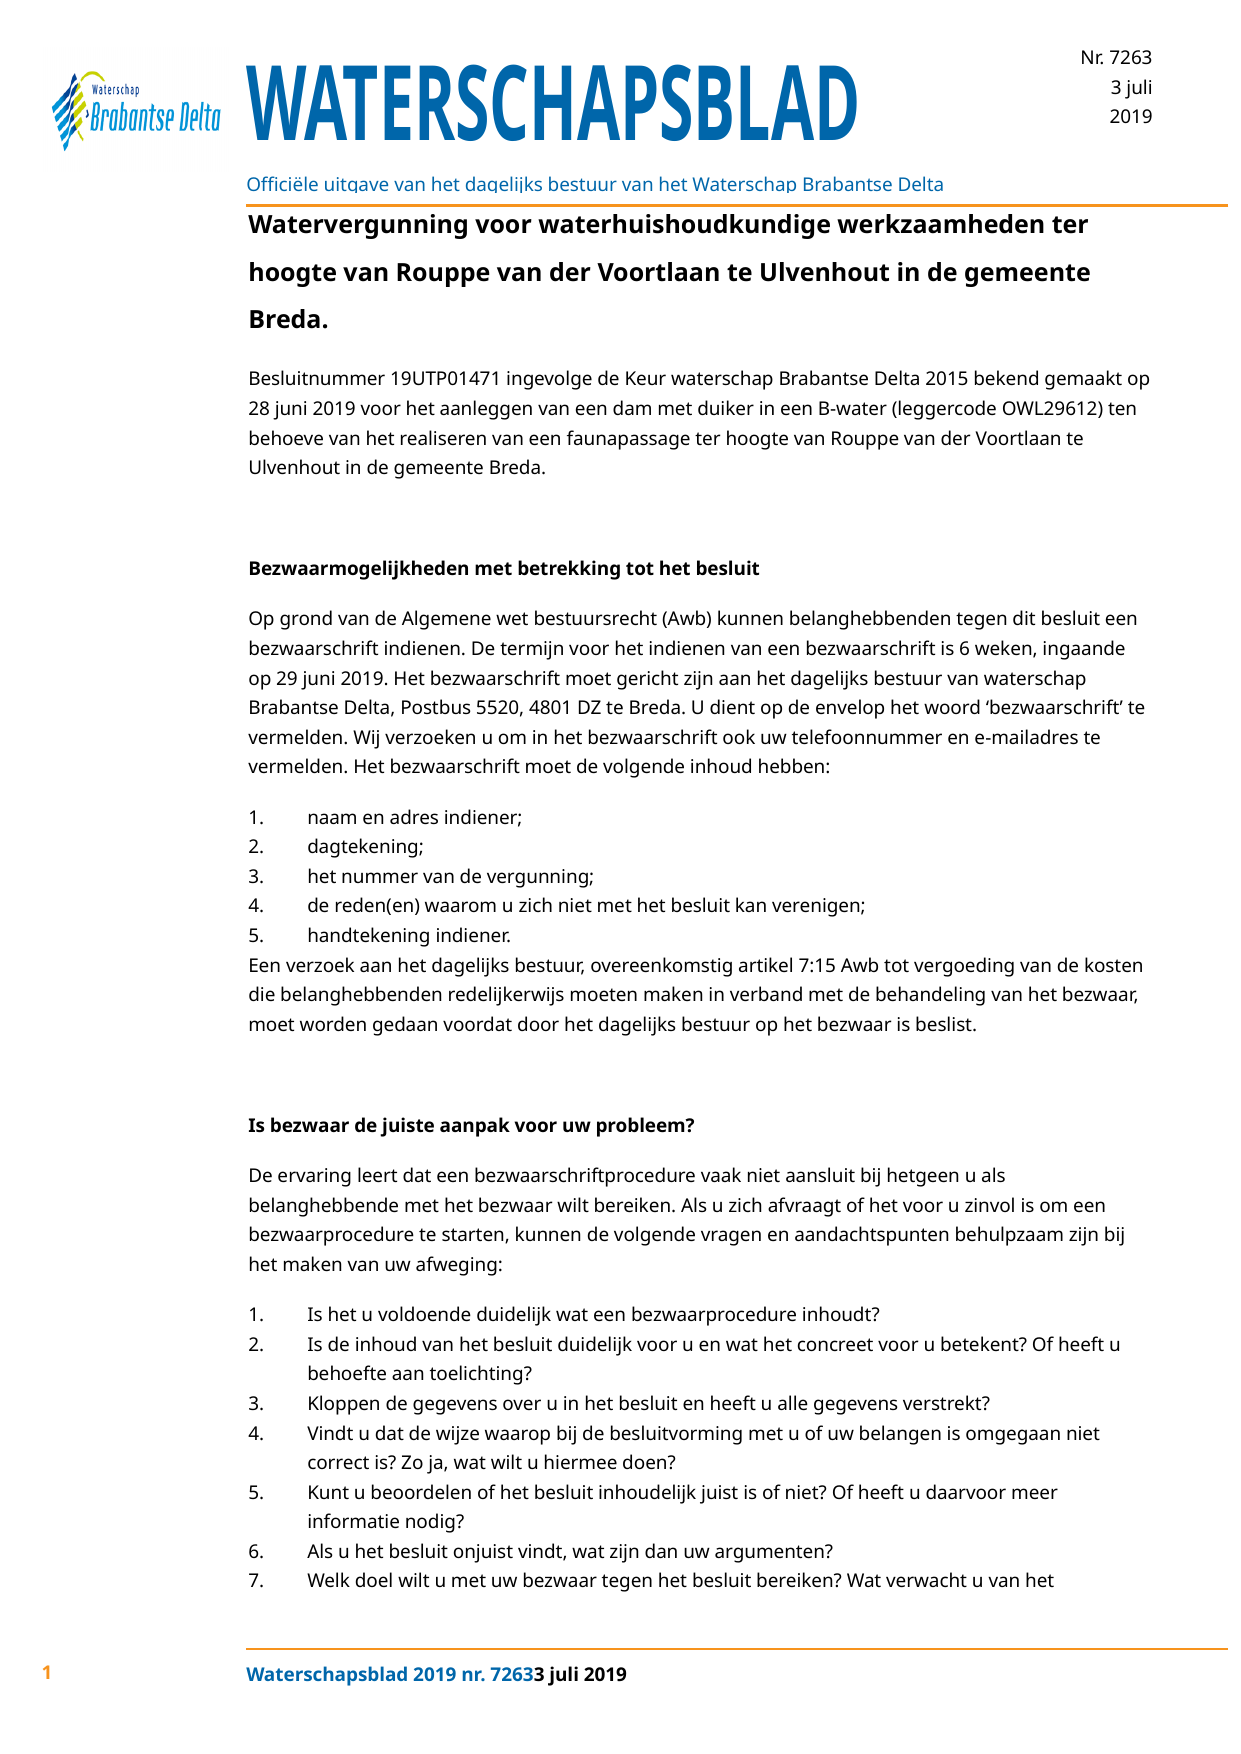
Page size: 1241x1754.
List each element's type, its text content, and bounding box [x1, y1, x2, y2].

list Kloppen de gegevens over u in het besluit en heeft u alle gegevens verstrekt? [248, 1390, 1152, 1416]
list Als u het besluit onjuist vindt, wat zijn dan uw argumenten? [248, 1538, 1152, 1564]
list Vindt u dat de wijze waarop bij de besluitvorming met u of uw belangen is omgegaan niet correct is? Zo ja, wat wilt u hiermee doen? [248, 1420, 1152, 1475]
list Welk doel wilt u met uw bezwaar tegen het besluit bereiken? Wat verwacht u van het [248, 1568, 1152, 1593]
text Op grond van de Algemene wet bestuursrecht (Awb) kunnen belanghebbenden tegen dit besluit een bezwaarschrift indienen. De termijn voor het indienen van een bezwaarschrift is 6 weken, ingaande op 29 juni 2019. Het bezwaarschrift moet gericht zijn aan het dagelijks bestuur van waterschap Brabantse Delta, Postbus 5520, 4801 DZ te Breda. U dient op de envelop het woord ‘bezwaarschrift’ te vermelden. Wij verzoeken u om in het bezwaarschrift ook uw telefoonnummer en e‑mailadres te vermelden. Het bezwaarschrift moet de volgende inhoud hebben: [248, 606, 1152, 779]
text Een verzoek aan het dagelijks bestuur, overeenkomstig artikel 7:15 Awb tot vergoeding van de kosten die belanghebbenden redelijkerwijs moeten maken in verband met de behandeling van het bezwaar, moet worden gedaan voordat door het dagelijks bestuur op het bezwaar is beslist. [248, 952, 1152, 1037]
list Is de inhoud van het besluit duidelijk voor u en wat het concreet voor u betekent? Of heeft u behoefte aan toelichting? [248, 1331, 1152, 1386]
text De ervaring leert dat een bezwaarschriftprocedure vaak niet aansluit bij hetgeen u als belanghebbende met het bezwaar wilt bereiken. Als u zich afvraagt of het voor u zinvol is om een bezwaarprocedure te starten, kunnen de volgende vragen en aandachtspunten behulpzaam zijn bij het maken van uw afweging: [248, 1162, 1152, 1277]
text Besluitnummer 19UTP01471 ingevolge de Keur waterschap Brabantse Delta 2015 bekend gemaakt op 28 juni 2019 voor het aanleggen van een dam met duiker in een B-water (leggercode OWL29612) ten behoeve van het realiseren van een faunapassage ter hoogte van Rouppe van der Voortlaan te Ulvenhout in de gemeente Breda. [248, 366, 1152, 480]
list dagtekening; [248, 833, 1152, 859]
list naam en adres indiener; [248, 804, 1152, 829]
text Watervergunning voor waterhuishoudkundige werkzaamheden ter hoogte van Rouppe van der Voortlaan te Ulvenhout in de gemeente Breda. [248, 207, 1152, 336]
list het nummer van de vergunning; [248, 863, 1152, 889]
text Bezwaarmogelijkheden met betrekking tot het besluit [248, 555, 1152, 581]
list Kunt u beoordelen of het besluit inhoudelijk juist is of niet? Of heeft u daarvoor meer informatie nodig? [248, 1479, 1152, 1534]
list de reden(en) waarom u zich niet met het besluit kan verenigen; [248, 893, 1152, 918]
list Is het u voldoende duidelijk wat een bezwaarprocedure inhoudt? [248, 1301, 1152, 1327]
picture [41, 47, 231, 172]
list handtekening indiener. [248, 922, 1152, 948]
text Is bezwaar de juiste aanpak voor uw probleem? [248, 1112, 1152, 1137]
